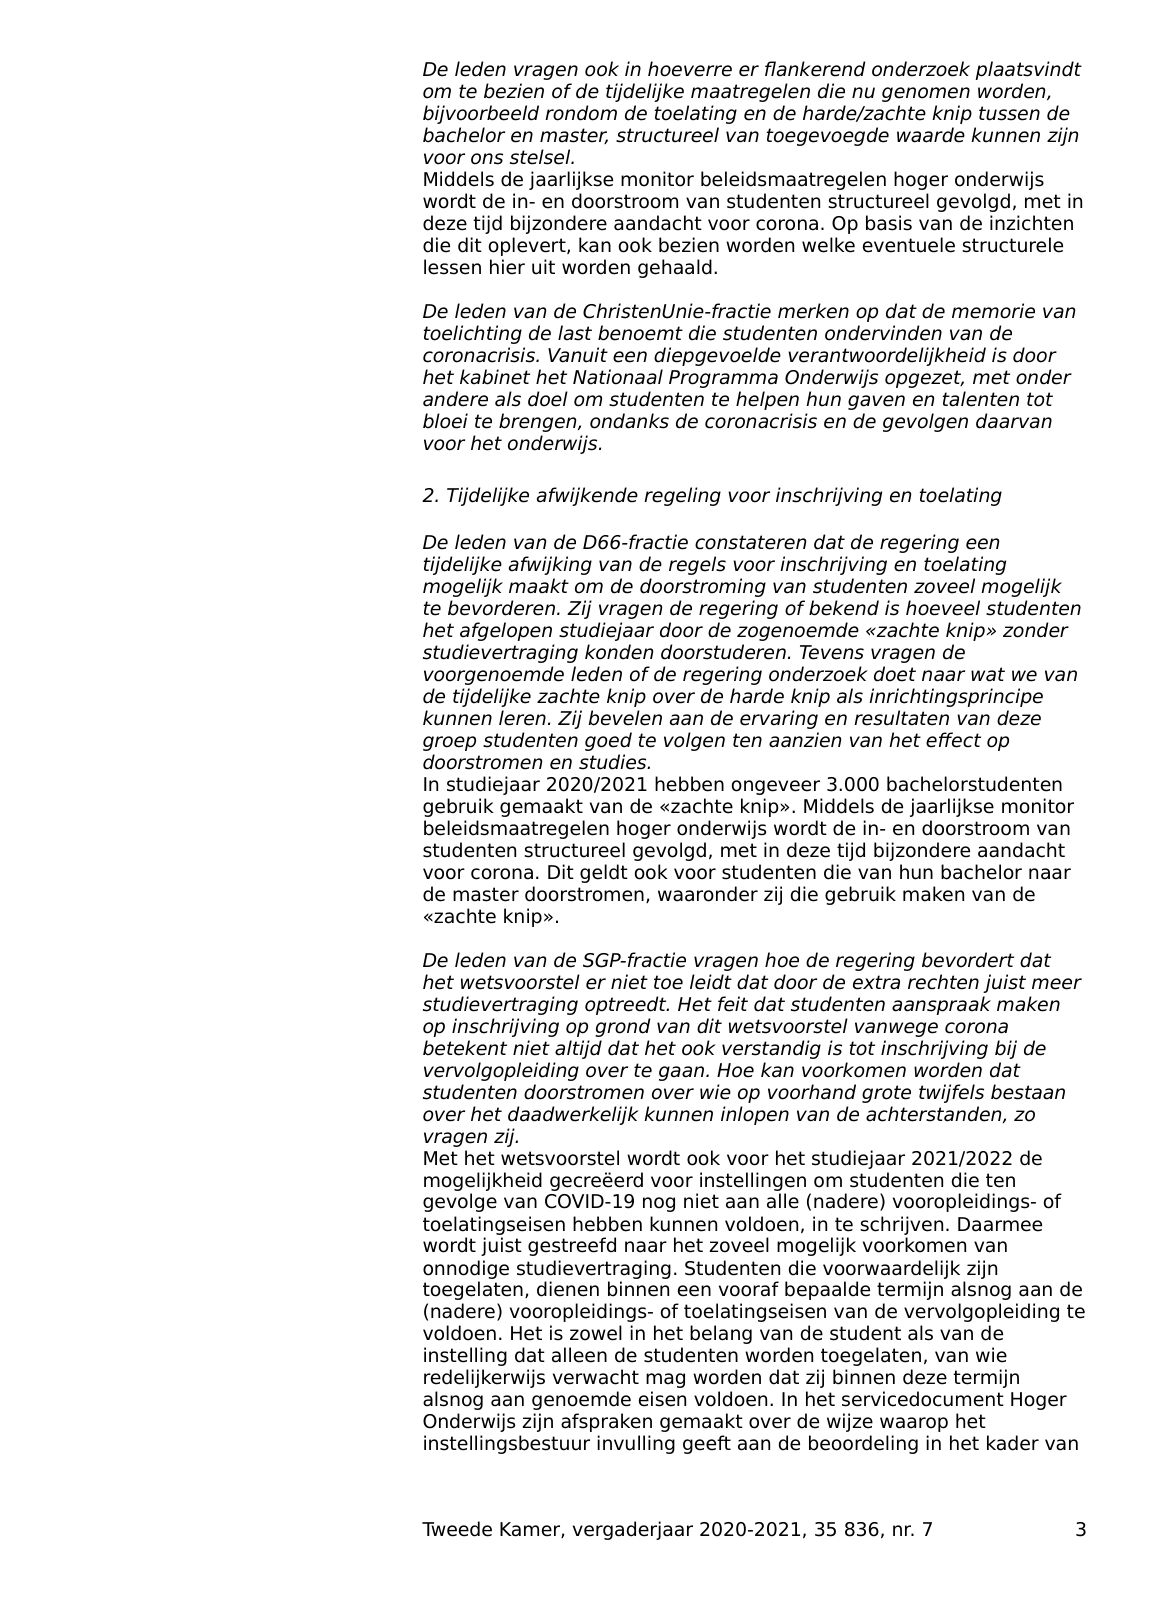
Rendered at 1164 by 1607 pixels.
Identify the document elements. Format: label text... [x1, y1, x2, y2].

text In studiejaar 2020/2021 hebben ongeveer 3.000 bachelorstudenten gebruik gemaakt van de «zachte knip». Middels de jaarlijkse monitor beleidsmaatregelen hoger onderwijs wordt de in- en doorstroom van studenten structureel gevolgd, met in deze tijd bijzondere aandacht voor corona. Dit geldt ook voor studenten die van hun bachelor naar de master doorstromen, waaronder zij die gebruik maken van de «zachte knip». [422, 774, 1087, 927]
text De leden vragen ook in hoeverre er flankerend onderzoek plaatsvindt om te bezien of de tijdelijke maatregelen die nu genomen worden, bijvoorbeeld rondom de toelating en de harde/zachte knip tussen de bachelor en master, structureel van toegevoegde waarde kunnen zijn voor ons stelsel. [422, 59, 1087, 169]
text De leden van de D66-fractie constateren dat de regering een tijdelijke afwijking van de regels voor inschrijving en toelating mogelijk maakt om de doorstroming van studenten zoveel mogelijk te bevorderen. Zij vragen de regering of bekend is hoeveel studenten het afgelopen studiejaar door de zogenoemde «zachte knip» zonder studievertraging konden doorstuderen. Tevens vragen de voorgenoemde leden of de regering onderzoek doet naar wat we van de tijdelijke zachte knip over de harde knip als inrichtingsprincipe kunnen leren. Zij bevelen aan de ervaring en resultaten van deze groep studenten goed te volgen ten aanzien van het effect op doorstromen en studies. [422, 532, 1087, 774]
subtitle 2. Tijdelijke afwijkende regeling voor inschrijving en toelating [422, 485, 1087, 507]
text De leden van de SGP-fractie vragen hoe de regering bevordert dat het wetsvoorstel er niet toe leidt dat door de extra rechten juist meer studievertraging optreedt. Het feit dat studenten aanspraak maken op inschrijving op grond van dit wetsvoorstel vanwege corona betekent niet altijd dat het ook verstandig is tot inschrijving bij de vervolgopleiding over te gaan. Hoe kan voorkomen worden dat studenten doorstromen over wie op voorhand grote twijfels bestaan over het daadwerkelijk kunnen inlopen van de achterstanden, zo vragen zij. [422, 950, 1087, 1147]
text De leden van de ChristenUnie-fractie merken op dat de memorie van toelichting de last benoemt die studenten ondervinden van de coronacrisis. Vanuit een diepgevoelde verantwoordelijkheid is door het kabinet het Nationaal Programma Onderwijs opgezet, met onder andere als doel om studenten te helpen hun gaven en talenten tot bloei te brengen, ondanks de coronacrisis en de gevolgen daarvan voor het onderwijs. [422, 301, 1087, 455]
text Met het wetsvoorstel wordt ook voor het studiejaar 2021/2022 de mogelijkheid gecreëerd voor instellingen om studenten die ten gevolge van COVID-19 nog niet aan alle (nadere) vooropleidings- of toelatingseisen hebben kunnen voldoen, in te schrijven. Daarmee wordt juist gestreefd naar het zoveel mogelijk voorkomen van onnodige studievertraging. Studenten die voorwaardelijk zijn toegelaten, dienen binnen een vooraf bepaalde termijn alsnog aan de (nadere) vooropleidings- of toelatingseisen van de vervolgopleiding te voldoen. Het is zowel in het belang van de student als van de instelling dat alleen de studenten worden toegelaten, van wie redelijkerwijs verwacht mag worden dat zij binnen deze termijn alsnog aan genoemde eisen voldoen. In het servicedocument Hoger Onderwijs zijn afspraken gemaakt over de wijze waarop het instellingsbestuur invulling geeft aan de beoordeling in het kader van [422, 1147, 1087, 1455]
text Middels de jaarlijkse monitor beleidsmaatregelen hoger onderwijs wordt de in- en doorstroom van studenten structureel gevolgd, met in deze tijd bijzondere aandacht voor corona. Op basis van de inzichten die dit oplevert, kan ook bezien worden welke eventuele structurele lessen hier uit worden gehaald. [422, 169, 1087, 279]
